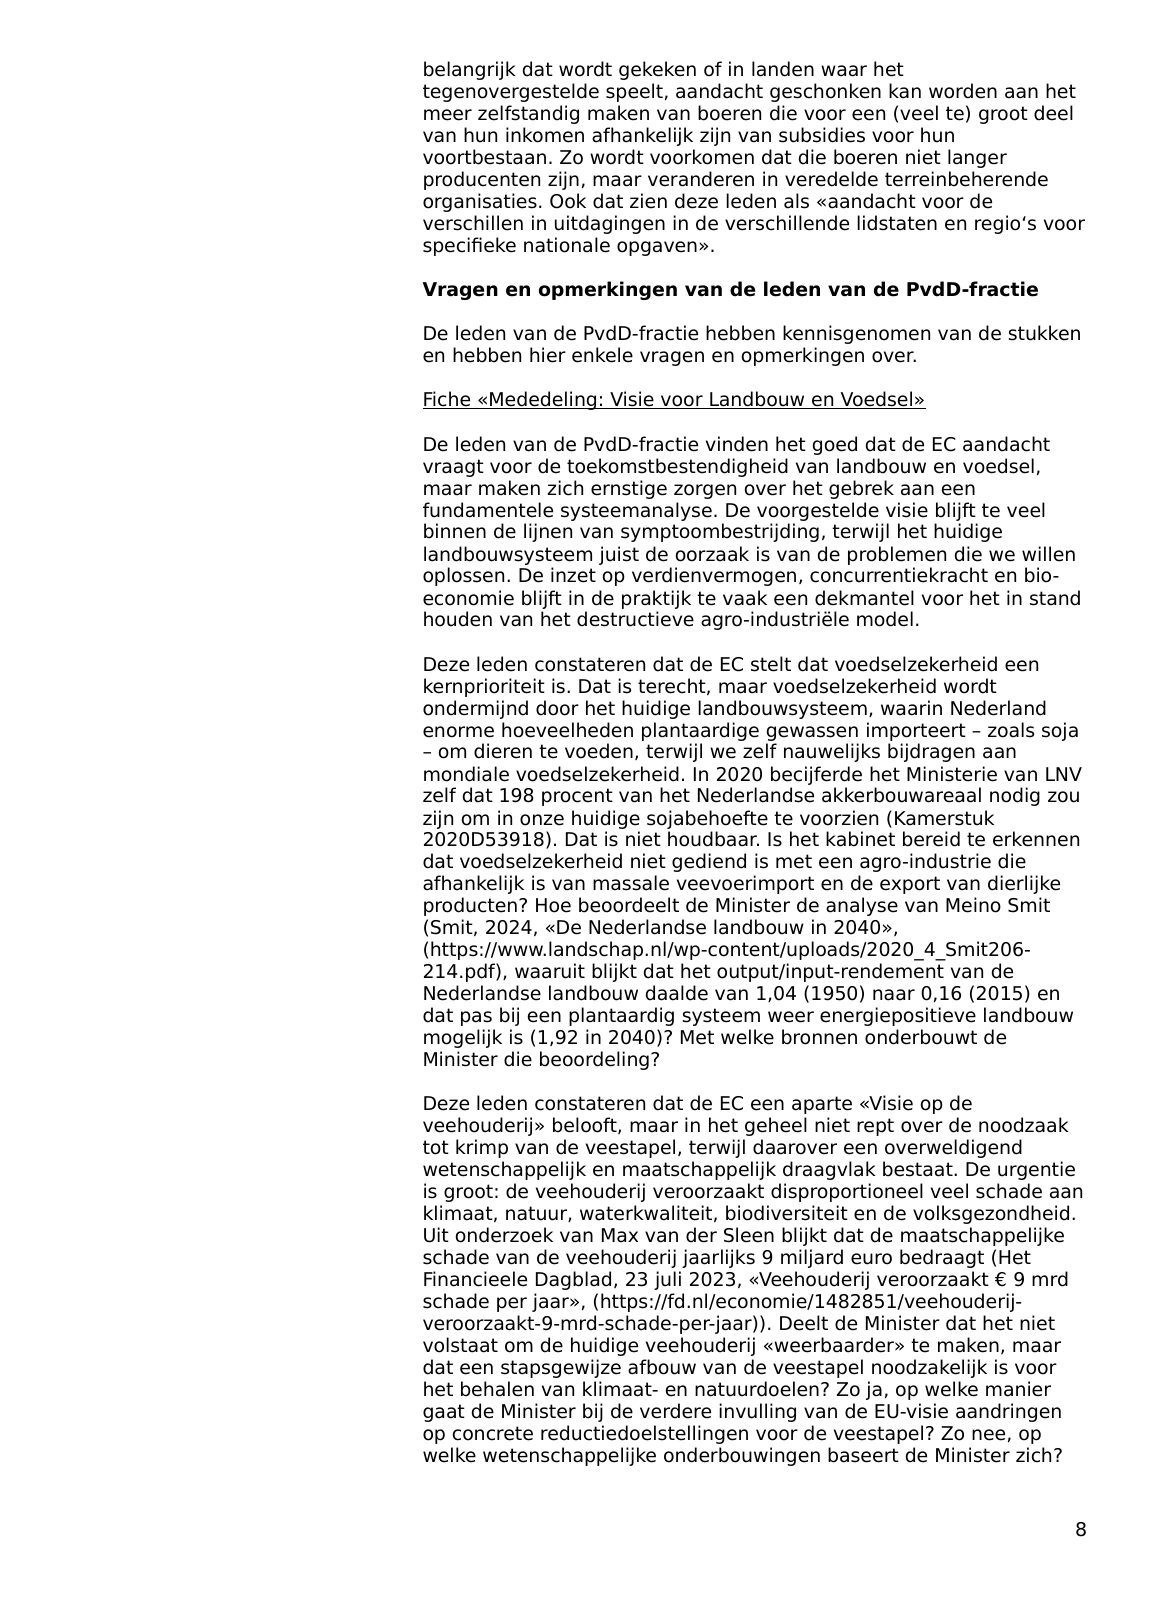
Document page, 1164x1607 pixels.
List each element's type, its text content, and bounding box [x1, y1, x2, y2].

text De leden van de PvdD-fractie vinden het goed dat de EC aandacht vraagt voor de toekomstbestendigheid van landbouw en voedsel, maar maken zich ernstige zorgen over het gebrek aan een fundamentele systeemanalyse. De voorgestelde visie blijft te veel binnen de lijnen van symptoombestrijding, terwijl het huidige landbouwsysteem juist de oorzaak is van de problemen die we willen oplossen. De inzet op verdienvermogen, concurrentiekracht en bio-economie blijft in de praktijk te vaak een dekmantel voor het in stand houden van het destructieve agro-industriële model. [422, 433, 1087, 631]
subtitle Vragen en opmerkingen van de leden van de PvdD-fractie [422, 279, 1087, 301]
subtitle Fiche «Mededeling: Visie voor Landbouw en Voedsel» [422, 389, 1087, 411]
text De leden van de PvdD-fractie hebben kennisgenomen van de stukken en hebben hier enkele vragen en opmerkingen over. [422, 323, 1087, 367]
text Deze leden constateren dat de EC stelt dat voedselzekerheid een kernprioriteit is. Dat is terecht, maar voedselzekerheid wordt ondermijnd door het huidige landbouwsysteem, waarin Nederland enorme hoeveelheden plantaardige gewassen importeert – zoals soja – om dieren te voeden, terwijl we zelf nauwelijks bijdragen aan mondiale voedselzekerheid. In 2020 becijferde het Ministerie van LNV zelf dat 198 procent van het Nederlandse akkerbouwareaal nodig zou zijn om in onze huidige sojabehoefte te voorzien (Kamerstuk 2020D53918). Dat is niet houdbaar. Is het kabinet bereid te erkennen dat voedselzekerheid niet gediend is met een agro-industrie die afhankelijk is van massale veevoerimport en de export van dierlijke producten? Hoe beoordeelt de Minister de analyse van Meino Smit (Smit, 2024, «De Nederlandse landbouw in 2040», (https://www.landschap.nl/wp-content/uploads/2020_4_Smit206-214.pdf), waaruit blijkt dat het output/input-rendement van de Nederlandse landbouw daalde van 1,04 (1950) naar 0,16 (2015) en dat pas bij een plantaardig systeem weer energiepositieve landbouw mogelijk is (1,92 in 2040)? Met welke bronnen onderbouwt de Minister die beoordeling? [422, 653, 1087, 1071]
text belangrijk dat wordt gekeken of in landen waar het tegenovergestelde speelt, aandacht geschonken kan worden aan het meer zelfstandig maken van boeren die voor een (veel te) groot deel van hun inkomen afhankelijk zijn van subsidies voor hun voortbestaan. Zo wordt voorkomen dat die boeren niet langer producenten zijn, maar veranderen in veredelde terreinbeherende organisaties. Ook dat zien deze leden als «aandacht voor de verschillen in uitdagingen in de verschillende lidstaten en regio‘s voor specifieke nationale opgaven». [422, 59, 1087, 257]
text Deze leden constateren dat de EC een aparte «Visie op de veehouderij» belooft, maar in het geheel niet rept over de noodzaak tot krimp van de veestapel, terwijl daarover een overweldigend wetenschappelijk en maatschappelijk draagvlak bestaat. De urgentie is groot: de veehouderij veroorzaakt disproportioneel veel schade aan klimaat, natuur, waterkwaliteit, biodiversiteit en de volksgezondheid. Uit onderzoek van Max van der Sleen blijkt dat de maatschappelijke schade van de veehouderij jaarlijks 9 miljard euro bedraagt (Het Financieele Dagblad, 23 juli 2023, «Veehouderij veroorzaakt € 9 mrd schade per jaar», (https://fd.nl/economie/1482851/veehouderij-veroorzaakt-9-mrd-schade-per-jaar)). Deelt de Minister dat het niet volstaat om de huidige veehouderij «weerbaarder» te maken, maar dat een stapsgewijze afbouw van de veestapel noodzakelijk is voor het behalen van klimaat- en natuurdoelen? Zo ja, op welke manier gaat de Minister bij de verdere invulling van de EU-visie aandringen op concrete reductiedoelstellingen voor de veestapel? Zo nee, op welke wetenschappelijke onderbouwingen baseert de Minister zich? [422, 1093, 1087, 1467]
